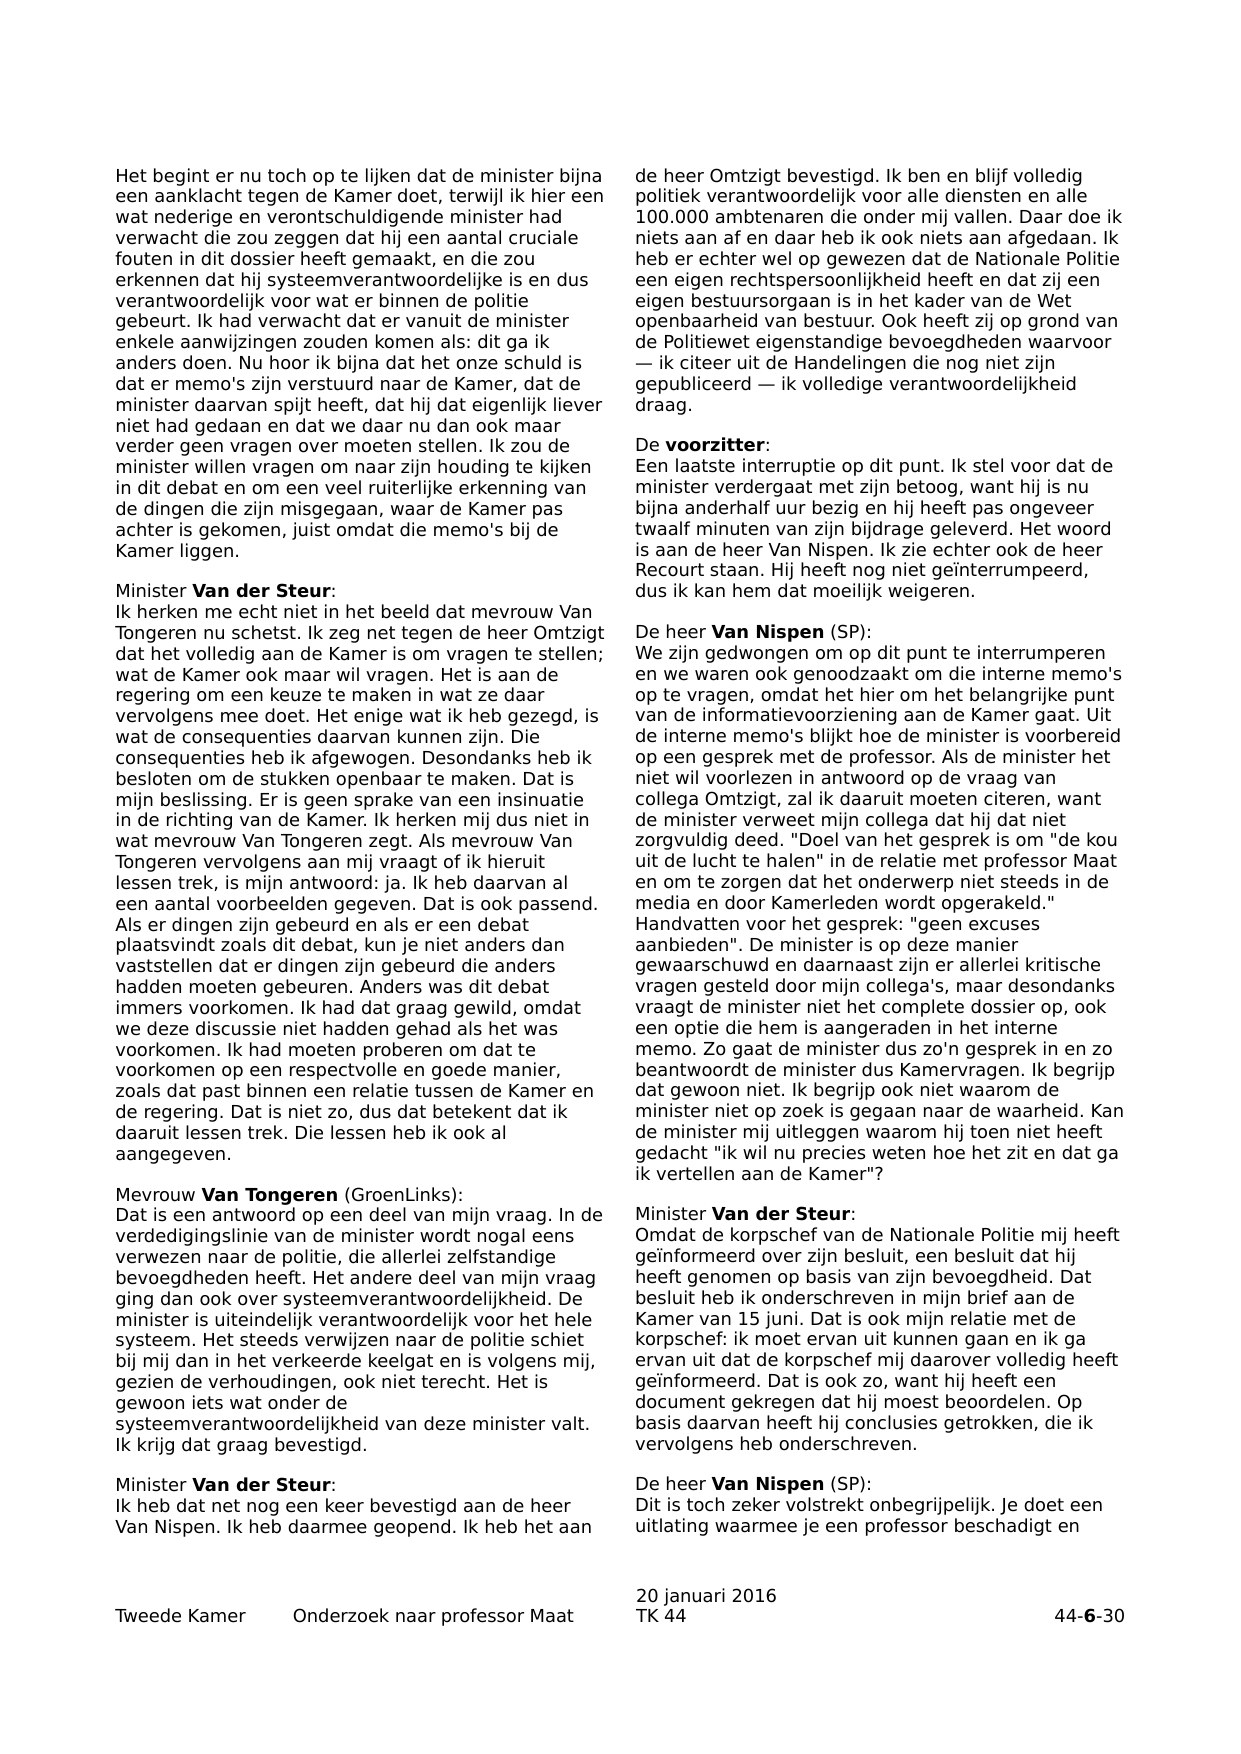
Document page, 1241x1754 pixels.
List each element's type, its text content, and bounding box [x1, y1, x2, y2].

text Dat is een antwoord op een deel van mijn vraag. In de verdedigingslinie van de minister wordt nogal eens verwezen naar de politie, die allerlei zelfstandige bevoegdheden heeft. Het andere deel van mijn vraag ging dan ook over systeemverantwoordelijkheid. De minister is uiteindelijk verantwoordelijk voor het hele systeem. Het steeds verwijzen naar de politie schiet bij mij dan in het verkeerde keelgat en is volgens mij, gezien de verhoudingen, ook niet terecht. Het is gewoon iets wat onder de systeemverantwoordelijkheid van deze minister valt. Ik krijg dat graag bevestigd. [115, 1205, 605, 1455]
text Ik herken me echt niet in het beeld dat mevrouw Van Tongeren nu schetst. Ik zeg net tegen de heer Omtzigt dat het volledig aan de Kamer is om vragen te stellen; wat de Kamer ook maar wil vragen. Het is aan de regering om een keuze te maken in wat ze daar vervolgens mee doet. Het enige wat ik heb gezegd, is wat de consequenties daarvan kunnen zijn. Die consequenties heb ik afgewogen. Desondanks heb ik besloten om de stukken openbaar te maken. Dat is mijn beslissing. Er is geen sprake van een insinuatie in de richting van de Kamer. Ik herken mij dus niet in wat mevrouw Van Tongeren zegt. Als mevrouw Van Tongeren vervolgens aan mij vraagt of ik hieruit lessen trek, is mijn antwoord: ja. Ik heb daarvan al een aantal voorbeelden gegeven. Dat is ook passend. Als er dingen zijn gebeurd en als er een debat plaatsvindt zoals dit debat, kun je niet anders dan vaststellen dat er dingen zijn gebeurd die anders hadden moeten gebeuren. Anders was dit debat immers voorkomen. Ik had dat graag gewild, omdat we deze discussie niet hadden gehad als het was voorkomen. Ik had moeten proberen om dat te voorkomen op een respectvolle en goede manier, zoals dat past binnen een relatie tussen de Kamer en de regering. Dat is niet zo, dus dat betekent dat ik daaruit lessen trek. Die lessen heb ik ook al aangegeven. [115, 602, 605, 1164]
text Het begint er nu toch op te lijken dat de minister bijna een aanklacht tegen de Kamer doet, terwijl ik hier een wat nederige en verontschuldigende minister had verwacht die zou zeggen dat hij een aantal cruciale fouten in dit dossier heeft gemaakt, en die zou erkennen dat hij systeemverantwoordelijke is en dus verantwoordelijk voor wat er binnen de politie gebeurt. Ik had verwacht dat er vanuit de minister enkele aanwijzingen zouden komen als: dit ga ik anders doen. Nu hoor ik bijna dat het onze schuld is dat er memo's zijn verstuurd naar de Kamer, dat de minister daarvan spijt heeft, dat hij dat eigenlijk liever niet had gedaan en dat we daar nu dan ook maar verder geen vragen over moeten stellen. Ik zou de minister willen vragen om naar zijn houding te kijken in dit debat en om een veel ruiterlijke erkenning van de dingen die zijn misgegaan, waar de Kamer pas achter is gekomen, juist omdat die memo's bij de Kamer liggen. [115, 165, 605, 561]
text Minister Van der Steur: [115, 1475, 605, 1496]
text Omdat de korpschef van de Nationale Politie mij heeft geïnformeerd over zijn besluit, een besluit dat hij heeft genomen op basis van zijn bevoegdheid. Dat besluit heb ik onderschreven in mijn brief aan de Kamer van 15 juni. Dat is ook mijn relatie met de korpschef: ik moet ervan uit kunnen gaan en ik ga ervan uit dat de korpschef mij daarover volledig heeft geïnformeerd. Dat is ook zo, want hij heeft een document gekregen dat hij moest beoordelen. Op basis daarvan heeft hij conclusies getrokken, die ik vervolgens heb onderschreven. [635, 1225, 1125, 1454]
text We zijn gedwongen om op dit punt te interrumperen en we waren ook genoodzaakt om die interne memo's op te vragen, omdat het hier om het belangrijke punt van de informatievoorziening aan de Kamer gaat. Uit de interne memo's blijkt hoe de minister is voorbereid op een gesprek met de professor. Als de minister het niet wil voorlezen in antwoord op de vraag van collega Omtzigt, zal ik daaruit moeten citeren, want de minister verweet mijn collega dat hij dat niet zorgvuldig deed. "Doel van het gesprek is om "de kou uit de lucht te halen" in de relatie met professor Maat en om te zorgen dat het onderwerp niet steeds in de media en door Kamerleden wordt opgerakeld." Handvatten voor het gesprek: "geen excuses aanbieden". De minister is op deze manier gewaarschuwd en daarnaast zijn er allerlei kritische vragen gesteld door mijn collega's, maar desondanks vraagt de minister niet het complete dossier op, ook een optie die hem is aangeraden in het interne memo. Zo gaat de minister dus zo'n gesprek in en zo beantwoordt de minister dus Kamervragen. Ik begrijp dat gewoon niet. Ik begrijp ook niet waarom de minister niet op zoek is gegaan naar de waarheid. Kan de minister mij uitleggen waarom hij toen niet heeft gedacht "ik wil nu precies weten hoe het zit en dat ga ik vertellen aan de Kamer"? [635, 643, 1125, 1184]
text Een laatste interruptie op dit punt. Ik stel voor dat de minister verdergaat met zijn betoog, want hij is nu bijna anderhalf uur bezig en hij heeft pas ongeveer twaalf minuten van zijn bijdrage geleverd. Het woord is aan de heer Van Nispen. Ik zie echter ook de heer Recourt staan. Hij heeft nog niet geïnterrumpeerd, dus ik kan hem dat moeilijk weigeren. [635, 456, 1125, 602]
text Mevrouw Van Tongeren (GroenLinks): [115, 1184, 605, 1205]
text De heer Van Nispen (SP): [635, 1474, 1125, 1495]
text Minister Van der Steur: [115, 581, 605, 602]
text De voorzitter: [635, 435, 1125, 456]
text Dit is toch zeker volstrekt onbegrijpelijk. Je doet een uitlating waarmee je een professor beschadigt en [635, 1495, 1125, 1537]
text de heer Omtzigt bevestigd. Ik ben en blijf volledig politiek verantwoordelijk voor alle diensten en alle 100.000 ambtenaren die onder mij vallen. Daar doe ik niets aan af en daar heb ik ook niets aan afgedaan. Ik heb er echter wel op gewezen dat de Nationale Politie een eigen rechtspersoonlijkheid heeft en dat zij een eigen bestuursorgaan is in het kader van de Wet openbaarheid van bestuur. Ook heeft zij op grond van de Politiewet eigenstandige bevoegdheden waarvoor — ik citeer uit de Handelingen die nog niet zijn gepubliceerd — ik volledige verantwoordelijkheid draag. [635, 165, 1125, 415]
text De heer Van Nispen (SP): [635, 622, 1125, 643]
text Minister Van der Steur: [635, 1204, 1125, 1225]
text Ik heb dat net nog een keer bevestigd aan de heer Van Nispen. Ik heb daarmee geopend. Ik heb het aan [115, 1496, 605, 1537]
